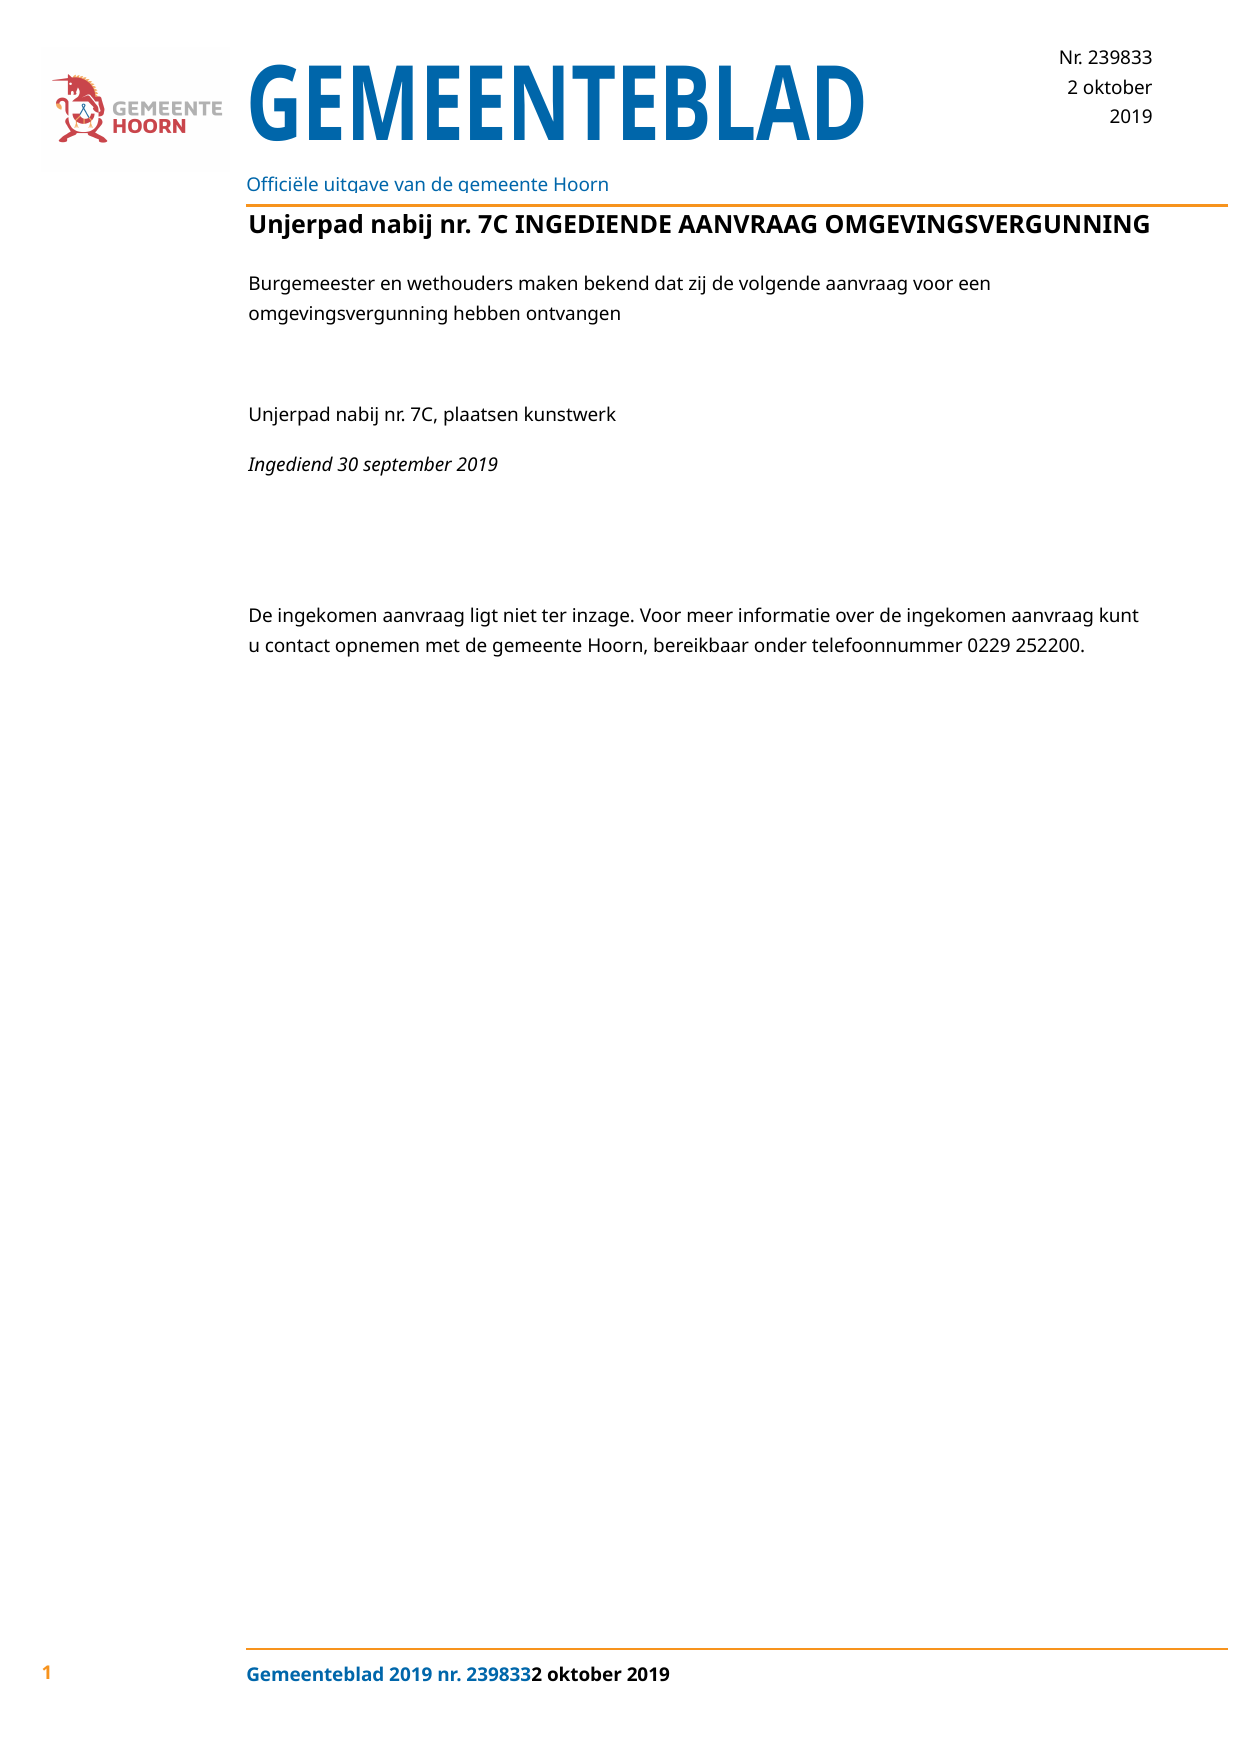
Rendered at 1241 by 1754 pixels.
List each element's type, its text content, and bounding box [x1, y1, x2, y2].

text Burgemeester en wethouders maken bekend dat zij de volgende aanvraag voor een omgevingsvergunning hebben ontvangen [248, 270, 1152, 326]
text Unjerpad nabij nr. 7C INGEDIENDE AANVRAAG OMGEVINGSVERGUNNING [248, 207, 1152, 241]
text De ingekomen aanvraag ligt niet ter inzage. Voor meer informatie over de ingekomen aanvraag kunt u contact opnemen met de gemeente Hoorn, bereikbaar onder telefoonnummer 0229 252200. [248, 602, 1152, 658]
text Unjerpad nabij nr. 7C, plaatsen kunstwerk [248, 401, 1152, 426]
text Ingediend 30 september 2019 [248, 451, 1152, 477]
picture [41, 47, 231, 172]
